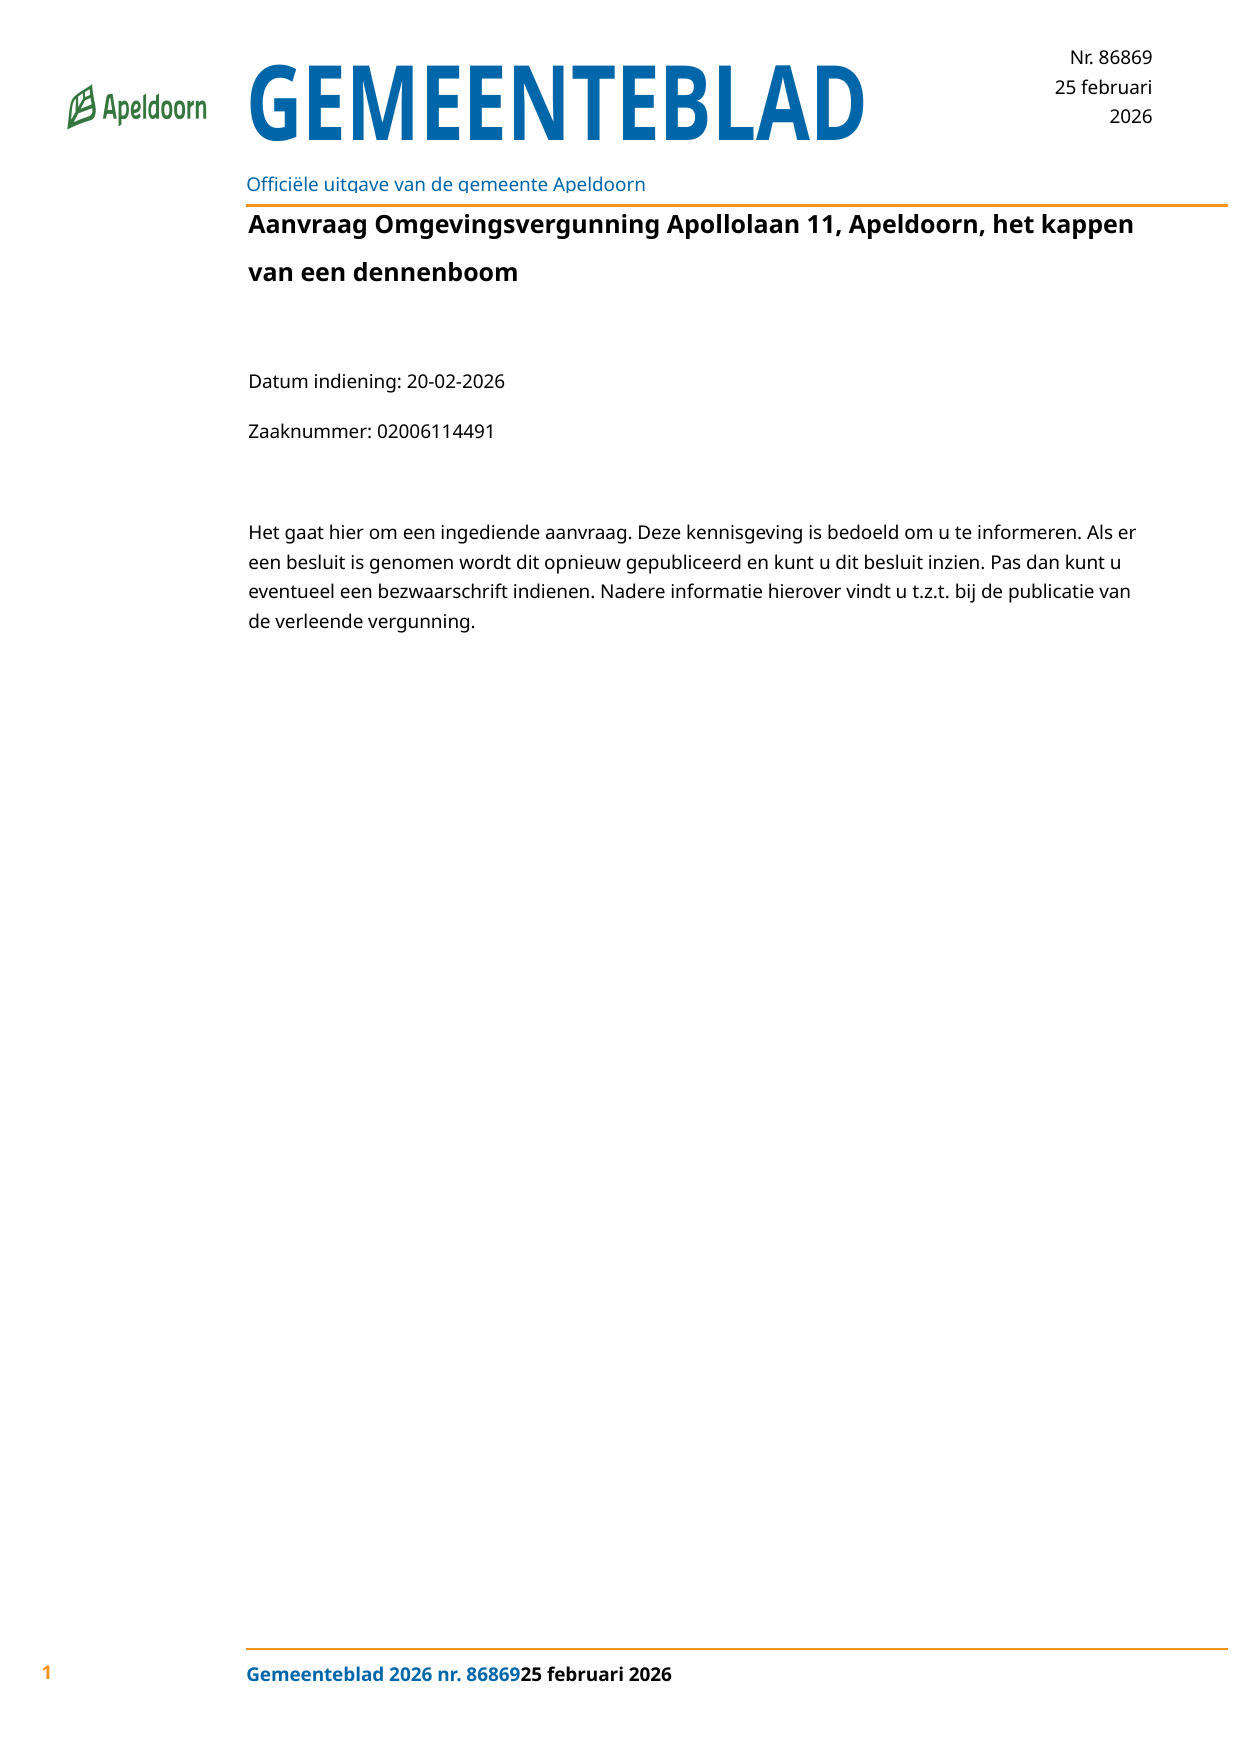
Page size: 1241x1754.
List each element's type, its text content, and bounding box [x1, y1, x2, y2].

picture [41, 47, 231, 172]
text Zaaknummer: 02006114491 [248, 419, 1152, 444]
text Aanvraag Omgevingsvergunning Apollolaan 11, Apeldoorn, het kappen van een dennenboom [248, 207, 1152, 288]
text Het gaat hier om een ingediende aanvraag. Deze kennisgeving is bedoeld om u te informeren. Als er een besluit is genomen wordt dit opnieuw gepubliceerd en kunt u dit besluit inzien. Pas dan kunt u eventueel een bezwaarschrift indienen. Nadere informatie hierover vindt u t.z.t. bij de publicatie van de verleende vergunning. [248, 519, 1152, 634]
text Datum indiening: 20-02-2026 [248, 368, 1152, 394]
